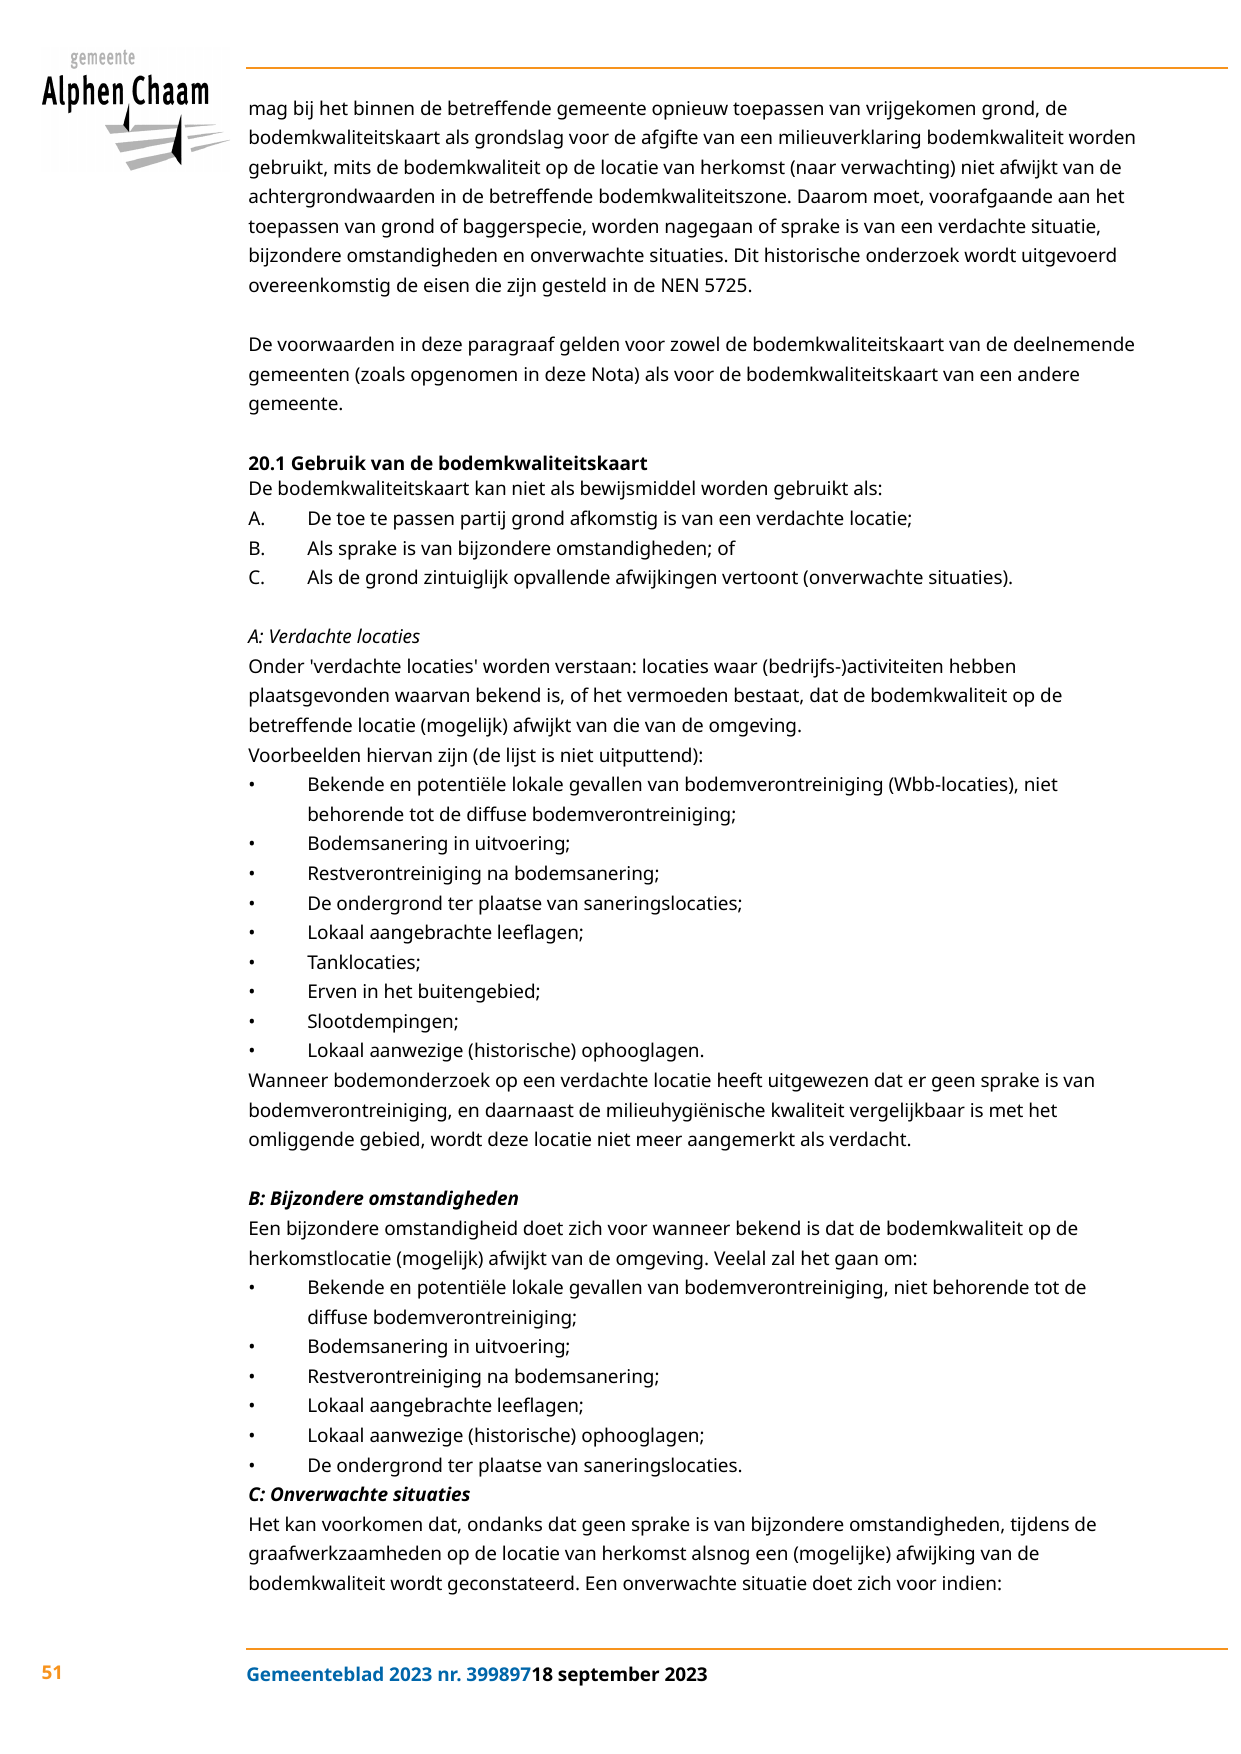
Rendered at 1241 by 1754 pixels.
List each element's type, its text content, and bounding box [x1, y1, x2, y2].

text Een bijzondere omstandigheid doet zich voor wanneer bekend is dat de bodemkwaliteit op de herkomstlocatie (mogelijk) afwijkt van de omgeving. Veelal zal het gaan om: [248, 1215, 1152, 1270]
list Bekende en potentiële lokale gevallen van bodemverontreiniging (Wbb-locaties), niet behorende tot de diffuse bodemverontreiniging; [248, 771, 1152, 827]
list Tanklocaties; [248, 949, 1152, 974]
text De voorwaarden in deze paragraaf gelden voor zowel de bodemkwaliteitskaart van de deelnemende gemeenten (zoals opgenomen in deze Nota) als voor de bodemkwaliteitskaart van een andere gemeente. [248, 331, 1152, 416]
list Lokaal aangebrachte leeflagen; [248, 919, 1152, 945]
list Als de grond zintuiglijk opvallende afwijkingen vertoont (onverwachte situaties). [248, 564, 1152, 590]
text Wanneer bodemonderzoek op een verdachte locatie heeft uitgewezen dat er geen sprake is van bodemverontreiniging, en daarnaast de milieuhygiënische kwaliteit vergelijkbaar is met het omliggende gebied, wordt deze locatie niet meer aangemerkt als verdacht. [248, 1067, 1152, 1152]
text De bodemkwaliteitskaart kan niet als bewijsmiddel worden gebruikt als: [248, 476, 1152, 501]
list De ondergrond ter plaatse van saneringslocaties. [248, 1452, 1152, 1477]
text C: Onverwachte situaties [248, 1481, 1152, 1507]
list Restverontreiniging na bodemsanering; [248, 1363, 1152, 1389]
list Restverontreiniging na bodemsanering; [248, 860, 1152, 886]
text B: Bijzondere omstandigheden [248, 1186, 1152, 1211]
list Erven in het buitengebied; [248, 978, 1152, 1004]
list Bekende en potentiële lokale gevallen van bodemverontreiniging, niet behorende tot de diffuse bodemverontreiniging; [248, 1274, 1152, 1329]
list De toe te passen partij grond afkomstig is van een verdachte locatie; [248, 505, 1152, 531]
list Lokaal aangebrachte leeflagen; [248, 1393, 1152, 1418]
text Onder 'verdachte locaties' worden verstaan: locaties waar (bedrijfs-)activiteiten hebben plaatsgevonden waarvan bekend is, of het vermoeden bestaat, dat de bodemkwaliteit op de betreffende locatie (mogelijk) afwijkt van die van de omgeving. [248, 653, 1152, 738]
text A: Verdachte locaties [248, 623, 1152, 649]
list De ondergrond ter plaatse van saneringslocaties; [248, 890, 1152, 915]
text 20.1 Gebruik van de bodemkwaliteitskaart [248, 450, 1152, 476]
list Als sprake is van bijzondere omstandigheden; of [248, 535, 1152, 560]
list Bodemsanering in uitvoering; [248, 831, 1152, 856]
picture [41, 47, 231, 172]
list Lokaal aanwezige (historische) ophooglagen. [248, 1038, 1152, 1063]
list Slootdempingen; [248, 1008, 1152, 1034]
text mag bij het binnen de betreffende gemeente opnieuw toepassen van vrijgekomen grond, de bodemkwaliteitskaart als grondslag voor de afgifte van een milieuverklaring bodemkwaliteit worden gebruikt, mits de bodemkwaliteit op de locatie van herkomst (naar verwachting) niet afwijkt van de achtergrondwaarden in de betreffende bodemkwaliteitszone. Daarom moet, voorafgaande aan het toepassen van grond of baggerspecie, worden nagegaan of sprake is van een verdachte situatie, bijzondere omstandigheden en onverwachte situaties. Dit historische onderzoek wordt uitgevoerd overeenkomstig de eisen die zijn gesteld in de NEN 5725. [248, 95, 1152, 298]
list Bodemsanering in uitvoering; [248, 1333, 1152, 1359]
text Het kan voorkomen dat, ondanks dat geen sprake is van bijzondere omstandigheden, tijdens de graafwerkzaamheden op de locatie van herkomst alsnog een (mogelijke) afwijking van de bodemkwaliteit wordt geconstateerd. Een onverwachte situatie doet zich voor indien: [248, 1511, 1152, 1596]
text Voorbeelden hiervan zijn (de lijst is niet uitputtend): [248, 742, 1152, 767]
list Lokaal aanwezige (historische) ophooglagen; [248, 1422, 1152, 1448]
